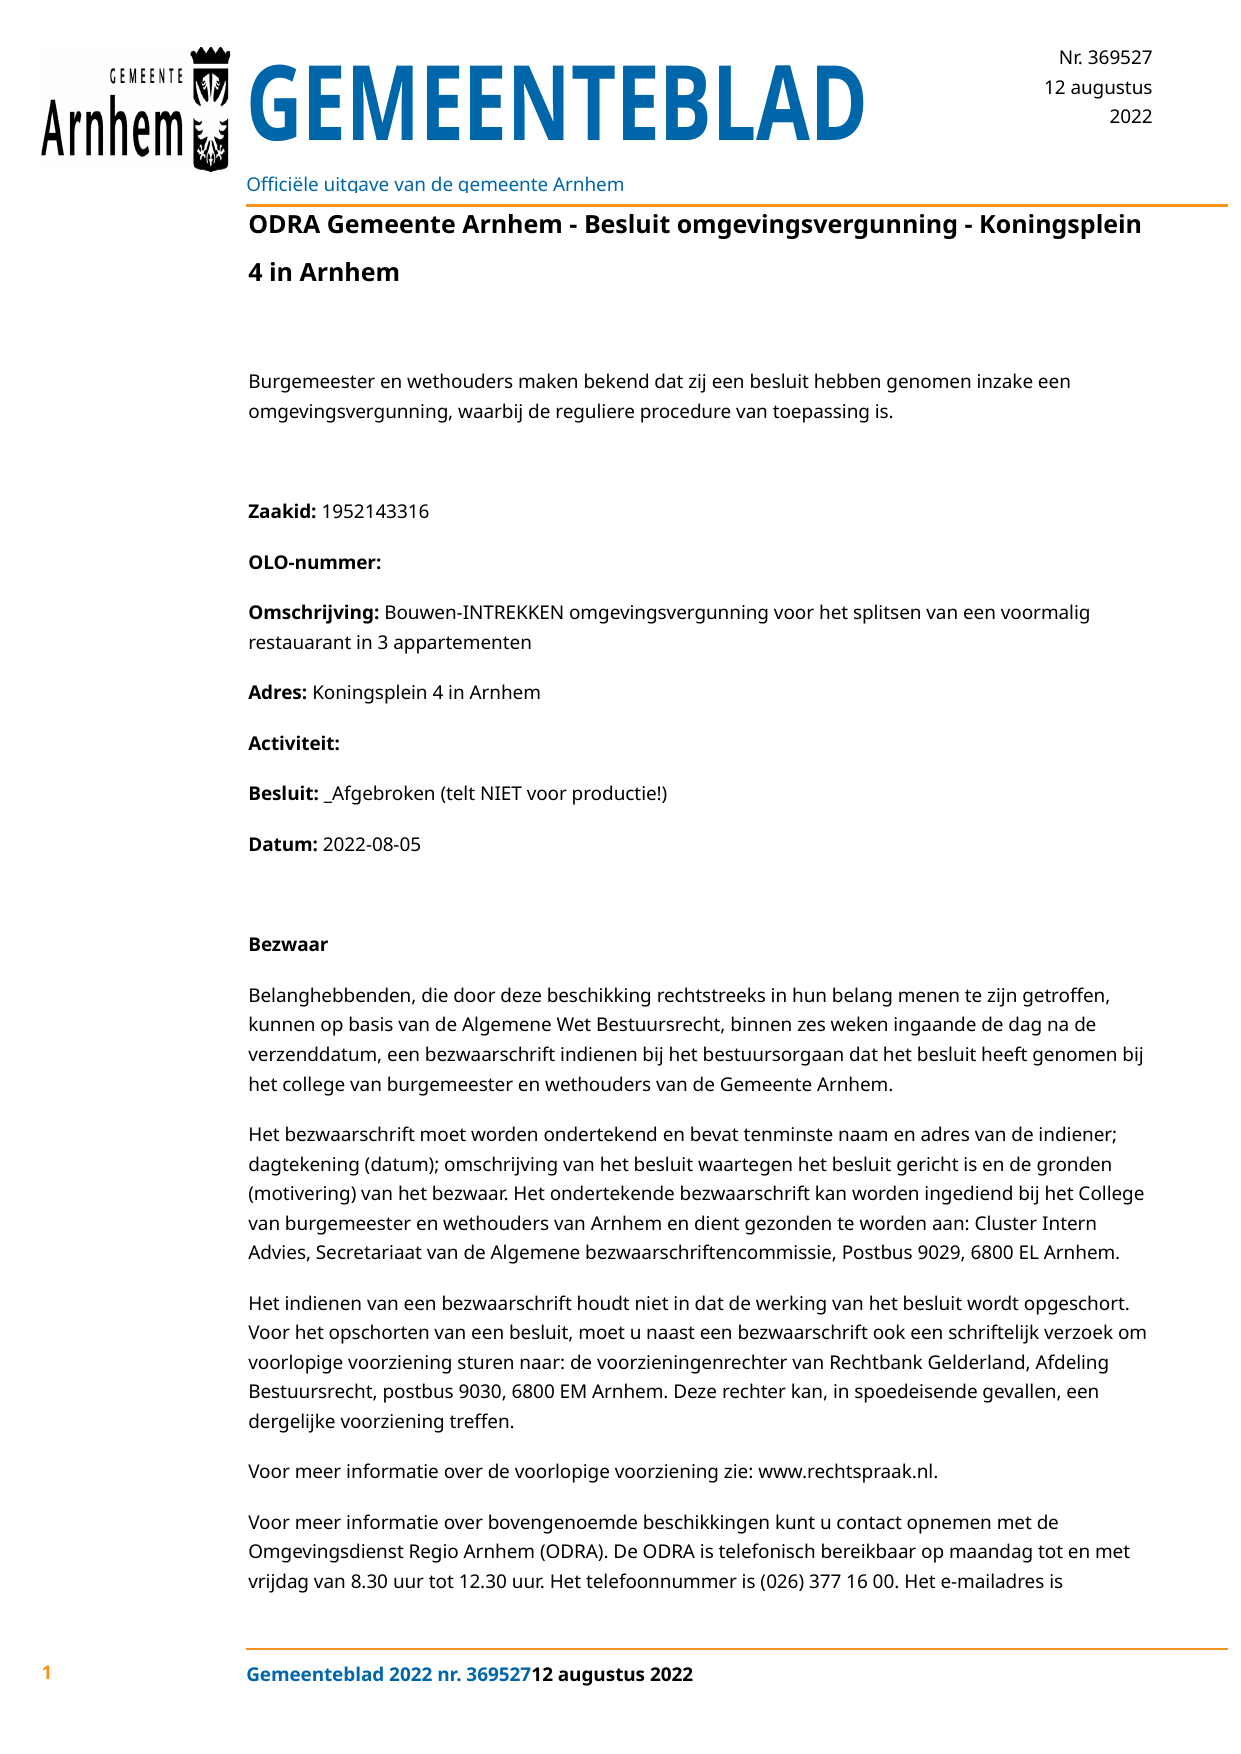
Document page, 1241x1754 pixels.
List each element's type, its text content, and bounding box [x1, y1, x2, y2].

text Activiteit: [248, 730, 1152, 756]
text Burgemeester en wethouders maken bekend dat zij een besluit hebben genomen inzake een omgevingsvergunning, waarbij de reguliere procedure van toepassing is. [248, 368, 1152, 424]
text Voor meer informatie over de voorlopige voorziening zie: www.rechtspraak.nl. [248, 1459, 1152, 1484]
text Zaakid: 1952143316 [248, 499, 1152, 524]
text Belanghebbenden, die door deze beschikking rechtstreeks in hun belang menen te zijn getroffen, kunnen op basis van de Algemene Wet Bestuursrecht, binnen zes weken ingaande de dag na de verzenddatum, een bezwaarschrift indienen bij het bestuursorgaan dat het besluit heeft genomen bij het college van burgemeester en wethouders van de Gemeente Arnhem. [248, 982, 1152, 1097]
picture [41, 47, 231, 172]
text Besluit: _Afgebroken (telt NIET voor productie!) [248, 780, 1152, 806]
text Het bezwaarschrift moet worden ondertekend en bevat tenminste naam en adres van de indiener; dagtekening (datum); omschrijving van het besluit waartegen het besluit gericht is en de gronden (motivering) van het bezwaar. Het ondertekende bezwaarschrift kan worden ingediend bij het College van burgemeester en wethouders van Arnhem en dient gezonden te worden aan: Cluster Intern Advies, Secretariaat van de Algemene bezwaarschriftencommissie, Postbus 9029, 6800 EL Arnhem. [248, 1121, 1152, 1265]
text ODRA Gemeente Arnhem - Besluit omgevingsvergunning - Koningsplein 4 in Arnhem [248, 207, 1152, 288]
text OLO-nummer: [248, 549, 1152, 575]
text Adres: Koningsplein 4 in Arnhem [248, 679, 1152, 705]
text Voor meer informatie over bovengenoemde beschikkingen kunt u contact opnemen met de Omgevingsdienst Regio Arnhem (ODRA). De ODRA is telefonisch bereikbaar op maandag tot en met vrijdag van 8.30 uur tot 12.30 uur. Het telefoonnummer is (026) 377 16 00. Het e-mailadres is [248, 1509, 1152, 1594]
text Bezwaar [248, 932, 1152, 957]
text Het indienen van een bezwaarschrift houdt niet in dat de werking van het besluit wordt opgeschort. Voor het opschorten van een besluit, moet u naast een bezwaarschrift ook een schriftelijk verzoek om voorlopige voorziening sturen naar: de voorzieningenrechter van Rechtbank Gelderland, Afdeling Bestuursrecht, postbus 9030, 6800 EM Arnhem. Deze rechter kan, in spoedeisende gevallen, een dergelijke voorziening treffen. [248, 1290, 1152, 1434]
text Omschrijving: Bouwen-INTREKKEN omgevingsvergunning voor het splitsen van een voormalig restauarant in 3 appartementen [248, 599, 1152, 655]
text Datum: 2022-08-05 [248, 831, 1152, 857]
